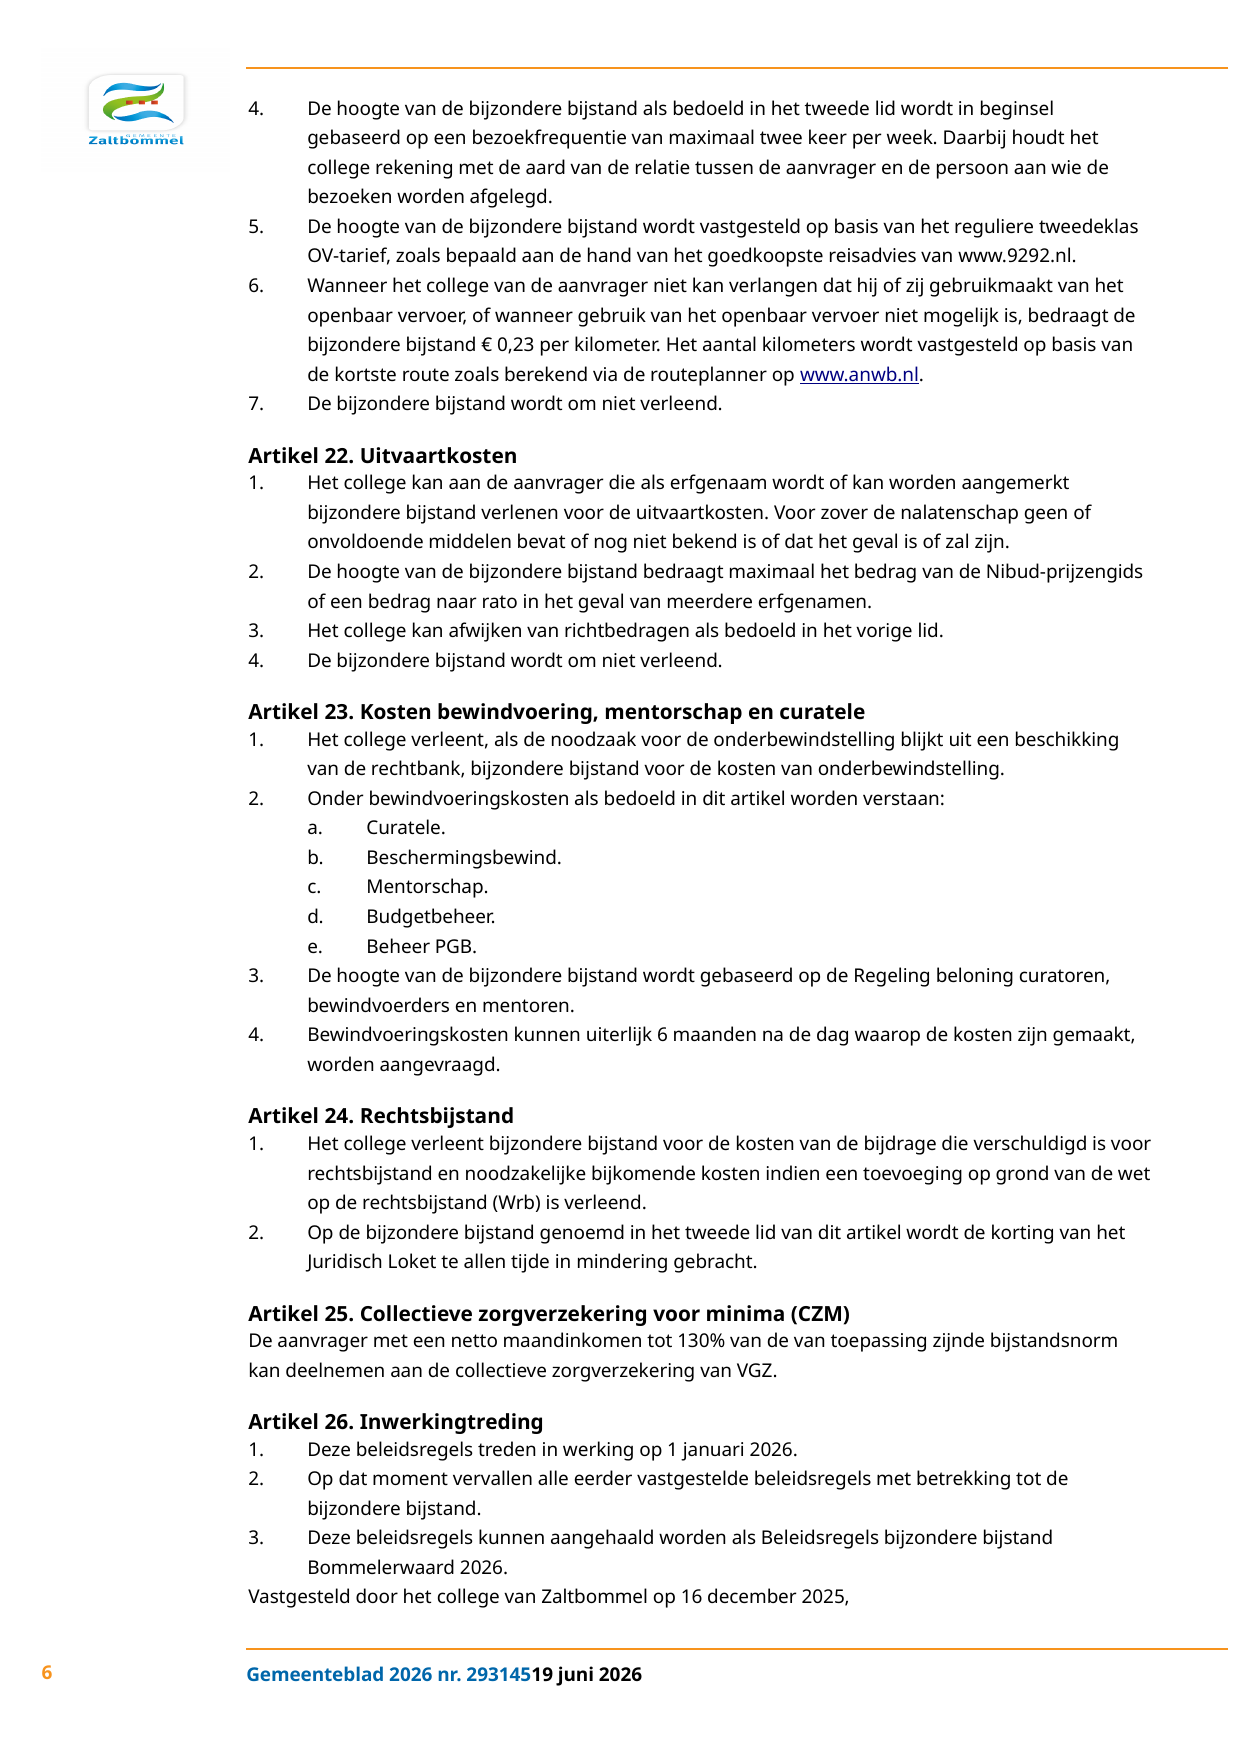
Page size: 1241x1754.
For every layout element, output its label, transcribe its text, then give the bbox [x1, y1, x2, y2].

list Budgetbeheer. [307, 903, 1152, 929]
text Artikel 26. Inwerkingtreding [248, 1407, 1152, 1436]
list Beheer PGB. [307, 933, 1152, 959]
text Artikel 23. Kosten bewindvoering, mentorschap en curatele [248, 697, 1152, 726]
list Het college kan afwijken van richtbedragen als bedoeld in het vorige lid. [248, 617, 1152, 643]
list De hoogte van de bijzondere bijstand wordt vastgesteld op basis van het reguliere tweedeklas OV-tarief, zoals bepaald aan de hand van het goedkoopste reisadvies van www.9292.nl. [248, 213, 1152, 268]
list Wanneer het college van de aanvrager niet kan verlangen dat hij of zij gebruikmaakt van het openbaar vervoer, of wanneer gebruik van het openbaar vervoer niet mogelijk is, bedraagt de bijzondere bijstand € 0,23 per kilometer. Het aantal kilometers wordt vastgesteld op basis van de kortste route zoals berekend via de routeplanner op www.anwb.nl. [248, 272, 1152, 387]
list De bijzondere bijstand wordt om niet verleend. [248, 647, 1152, 673]
text Vastgesteld door het college van Zaltbommel op 16 december 2025, [248, 1584, 1152, 1609]
list Het college kan aan de aanvrager die als erfgenaam wordt of kan worden aangemerkt bijzondere bijstand verlenen voor de uitvaartkosten. Voor zover de nalatenschap geen of onvoldoende middelen bevat of nog niet bekend is of dat het geval is of zal zijn. [248, 469, 1152, 554]
list De hoogte van de bijzondere bijstand bedraagt maximaal het bedrag van de Nibud-prijzengids of een bedrag naar rato in het geval van meerdere erfgenamen. [248, 558, 1152, 613]
list Het college verleent bijzondere bijstand voor de kosten van de bijdrage die verschuldigd is voor rechtsbijstand en noodzakelijke bijkomende kosten indien een toevoeging op grond van de wet op de rechtsbijstand (Wrb) is verleend. [248, 1130, 1152, 1215]
list Mentorschap. [307, 874, 1152, 899]
text Artikel 25. Collectieve zorgverzekering voor minima (CZM) [248, 1299, 1152, 1327]
list Het college verleent, als de noodzaak voor de onderbewindstelling blijkt uit een beschikking van de rechtbank, bijzondere bijstand voor de kosten van onderbewindstelling. [248, 726, 1152, 781]
list De bijzondere bijstand wordt om niet verleend. [248, 391, 1152, 416]
list Deze beleidsregels kunnen aangehaald worden als Beleidsregels bijzondere bijstand Bommelerwaard 2026. [248, 1524, 1152, 1580]
list De hoogte van de bijzondere bijstand wordt gebaseerd op de Regeling beloning curatoren, bewindvoerders en mentoren. [248, 962, 1152, 1018]
list Onder bewindvoeringskosten als bedoeld in dit artikel worden verstaan: [248, 785, 1152, 811]
list Op de bijzondere bijstand genoemd in het tweede lid van dit artikel wordt de korting van het Juridisch Loket te allen tijde in mindering gebracht. [248, 1219, 1152, 1274]
list Bewindvoeringskosten kunnen uiterlijk 6 maanden na de dag waarop de kosten zijn gemaakt, worden aangevraagd. [248, 1022, 1152, 1077]
text Artikel 24. Rechtsbijstand [248, 1102, 1152, 1130]
list De hoogte van de bijzondere bijstand als bedoeld in het tweede lid wordt in beginsel gebaseerd op een bezoekfrequentie van maximaal twee keer per week. Daarbij houdt het college rekening met de aard van de relatie tussen de aanvrager en de persoon aan wie de bezoeken worden afgelegd. [248, 95, 1152, 209]
list Beschermingsbewind. [307, 844, 1152, 870]
list Curatele. [307, 814, 1152, 840]
list Op dat moment vervallen alle eerder vastgestelde beleidsregels met betrekking tot de bijzondere bijstand. [248, 1465, 1152, 1521]
picture [41, 47, 231, 172]
list Deze beleidsregels treden in werking op 1 januari 2026. [248, 1436, 1152, 1461]
text De aanvrager met een netto maandinkomen tot 130% van de van toepassing zijnde bijstandsnorm kan deelnemen aan de collectieve zorgverzekering van VGZ. [248, 1327, 1152, 1383]
text Artikel 22. Uitvaartkosten [248, 441, 1152, 469]
